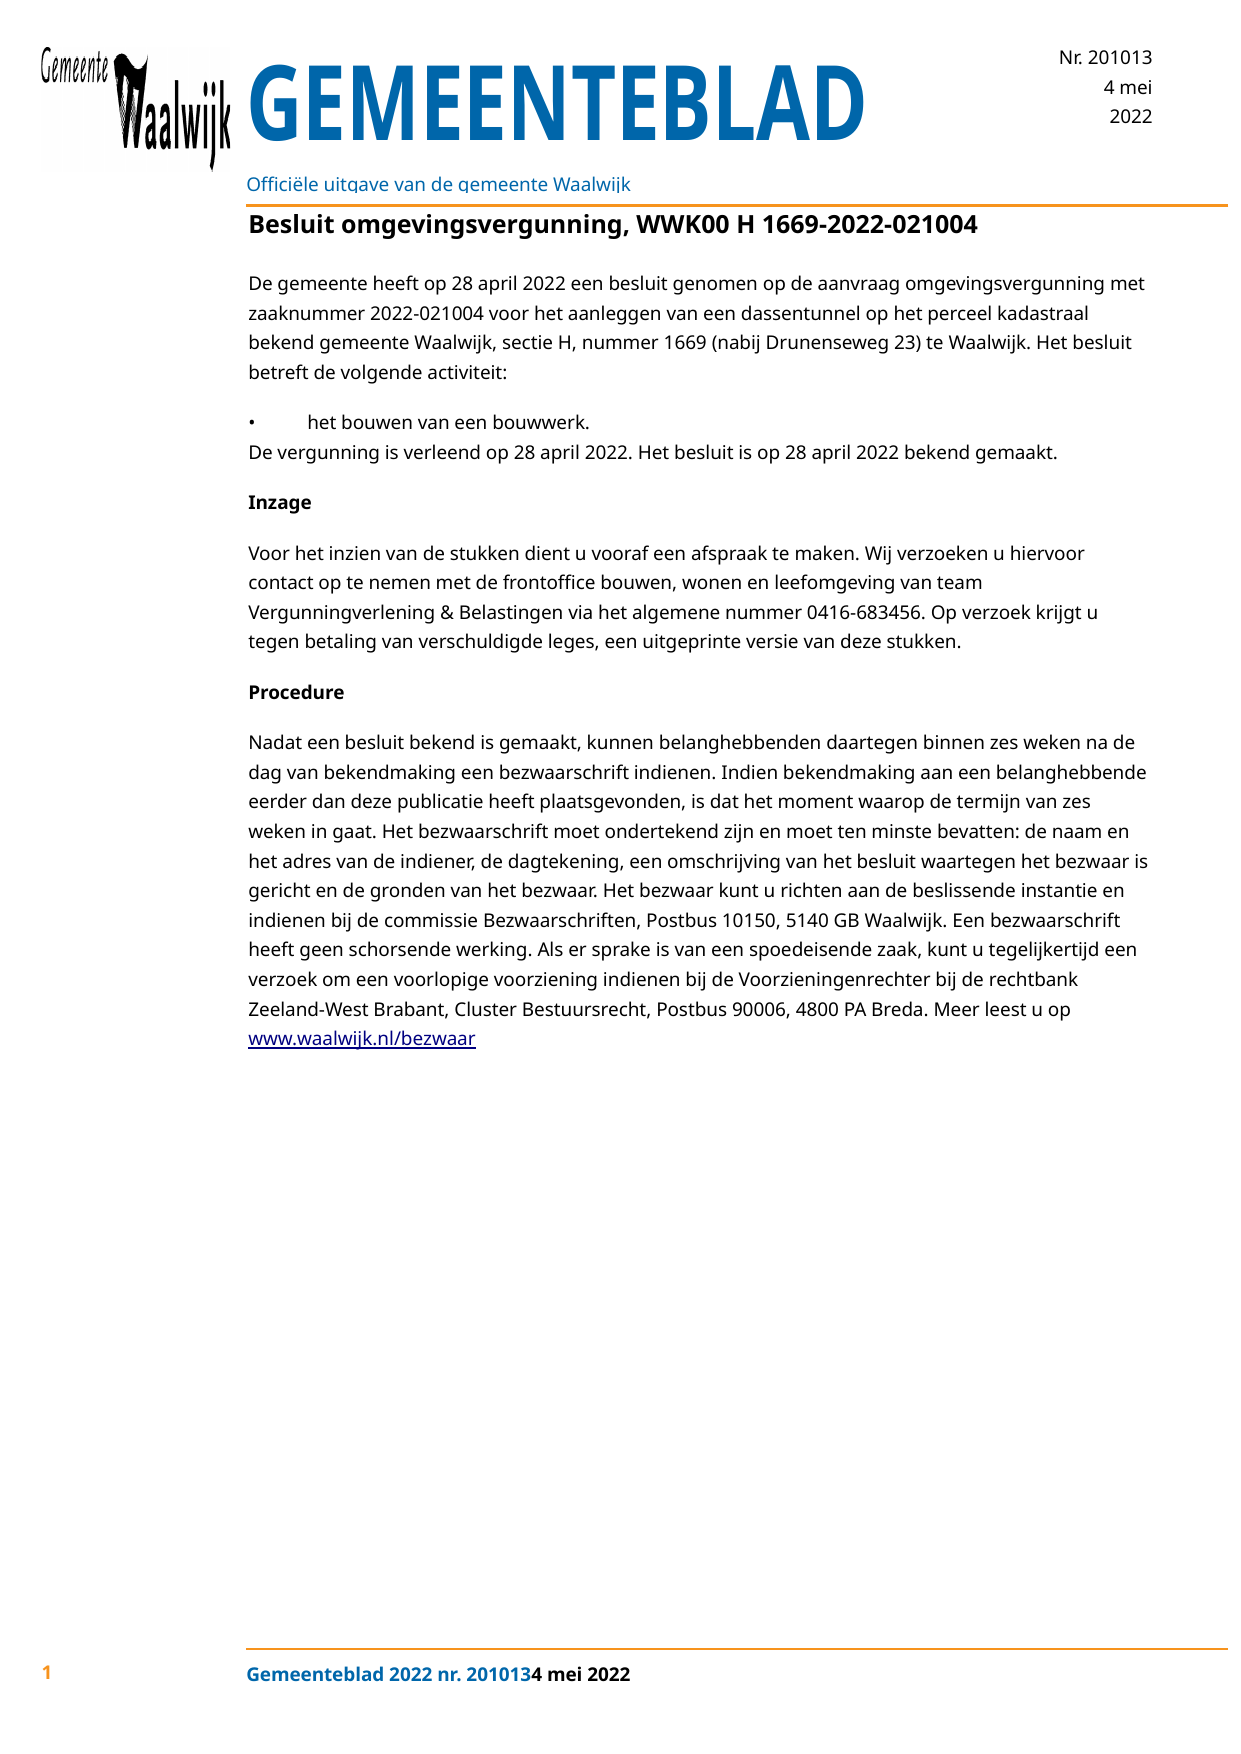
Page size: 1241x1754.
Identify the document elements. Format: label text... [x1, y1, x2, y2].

text Besluit omgevingsvergunning, WWK00 H 1669-2022-021004 [248, 207, 1152, 241]
text Procedure [248, 679, 1152, 705]
text De vergunning is verleend op 28 april 2022. Het besluit is op 28 april 2022 bekend gemaakt. [248, 439, 1152, 465]
text Voor het inzien van de stukken dient u vooraf een afspraak te maken. Wij verzoeken u hiervoor contact op te nemen met de frontoffice bouwen, wonen en leefomgeving van team Vergunningverlening & Belastingen via het algemene nummer 0416-683456. Op verzoek krijgt u tegen betaling van verschuldigde leges, een uitgeprinte versie van deze stukken. [248, 540, 1152, 654]
picture [41, 47, 231, 172]
text Inzage [248, 489, 1152, 515]
list het bouwen van een bouwwerk. [248, 409, 1152, 435]
text De gemeente heeft op 28 april 2022 een besluit genomen op de aanvraag omgevingsvergunning met zaaknummer 2022-021004 voor het aanleggen van een dassentunnel op het perceel kadastraal bekend gemeente Waalwijk, sectie H, nummer 1669 (nabij Drunenseweg 23) te Waalwijk. Het besluit betreft de volgende activiteit: [248, 270, 1152, 385]
text Nadat een besluit bekend is gemaakt, kunnen belanghebbenden daartegen binnen zes weken na de dag van bekendmaking een bezwaarschrift indienen. Indien bekendmaking aan een belanghebbende eerder dan deze publicatie heeft plaatsgevonden, is dat het moment waarop de termijn van zes weken in gaat. Het bezwaarschrift moet ondertekend zijn en moet ten minste bevatten: de naam en het adres van de indiener, de dagtekening, een omschrijving van het besluit waartegen het bezwaar is gericht en de gronden van het bezwaar. Het bezwaar kunt u richten aan de beslissende instantie en indienen bij de commissie Bezwaarschriften, Postbus 10150, 5140 GB Waalwijk. Een bezwaarschrift heeft geen schorsende werking. Als er sprake is van een spoedeisende zaak, kunt u tegelijkertijd een verzoek om een voorlopige voorziening indienen bij de Voorzieningenrechter bij de rechtbank Zeeland-West Brabant, Cluster Bestuursrecht, Postbus 90006, 4800 PA Breda. Meer leest u op www.waalwijk.nl/bezwaar [248, 729, 1152, 1051]
